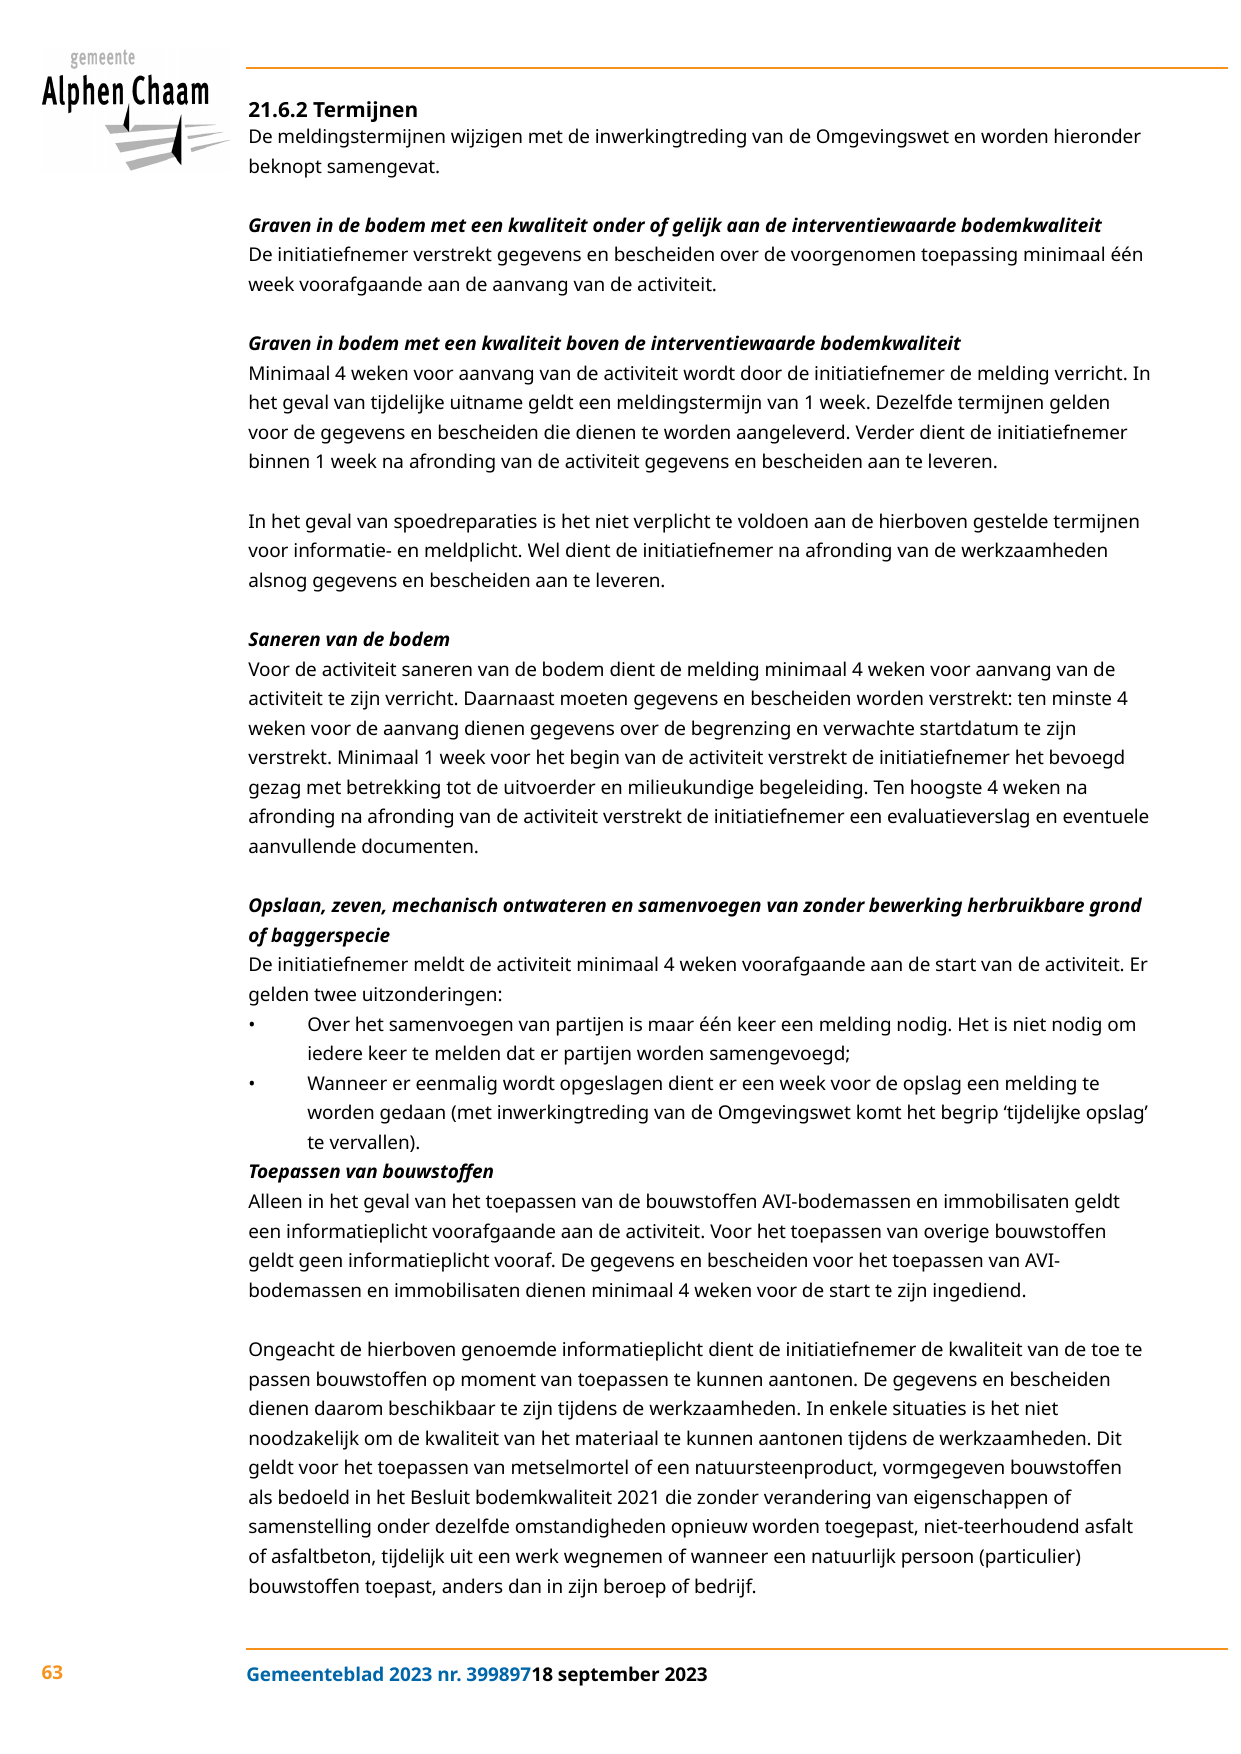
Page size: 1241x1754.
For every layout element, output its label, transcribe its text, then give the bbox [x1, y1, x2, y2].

text Saneren van de bodem [248, 626, 1152, 652]
picture [41, 47, 231, 172]
text Opslaan, zeven, mechanisch ontwateren en samenvoegen van zonder bewerking herbruikbare grond of baggerspecie [248, 892, 1152, 948]
text De initiatiefnemer meldt de activiteit minimaal 4 weken voorafgaande aan de start van de activiteit. Er gelden twee uitzonderingen: [248, 952, 1152, 1007]
text Ongeacht de hierboven genoemde informatieplicht dient de initiatiefnemer de kwaliteit van de toe te passen bouwstoffen op moment van toepassen te kunnen aantonen. De gegevens en bescheiden dienen daarom beschikbaar te zijn tijdens de werkzaamheden. In enkele situaties is het niet noodzakelijk om de kwaliteit van het materiaal te kunnen aantonen tijdens de werkzaamheden. Dit geldt voor het toepassen van metselmortel of een natuursteenproduct, vormgegeven bouwstoffen als bedoeld in het Besluit bodemkwaliteit 2021 die zonder verandering van eigenschappen of samenstelling onder dezelfde omstandigheden opnieuw worden toegepast, niet-teerhoudend asfalt of asfaltbeton, tijdelijk uit een werk wegnemen of wanneer een natuurlijk persoon (particulier) bouwstoffen toepast, anders dan in zijn beroep of bedrijf. [248, 1336, 1152, 1598]
text De meldingstermijnen wijzigen met de inwerkingtreding van de Omgevingswet en worden hieronder beknopt samengevat. [248, 123, 1152, 178]
text De initiatiefnemer verstrekt gegevens en bescheiden over de voorgenomen toepassing minimaal één week voorafgaande aan de aanvang van de activiteit. [248, 242, 1152, 297]
text Toepassen van bouwstoffen [248, 1159, 1152, 1184]
text 21.6.2 Termijnen [248, 95, 1152, 123]
text Alleen in het geval van het toepassen van de bouwstoffen AVI-bodemassen en immobilisaten geldt een informatieplicht voorafgaande aan de activiteit. Voor het toepassen van overige bouwstoffen geldt geen informatieplicht vooraf. De gegevens en bescheiden voor het toepassen van AVI-bodemassen en immobilisaten dienen minimaal 4 weken voor de start te zijn ingediend. [248, 1188, 1152, 1303]
text Graven in de bodem met een kwaliteit onder of gelijk aan de interventiewaarde bodemkwaliteit [248, 212, 1152, 238]
list Wanneer er eenmalig wordt opgeslagen dient er een week voor de opslag een melding te worden gedaan (met inwerkingtreding van de Omgevingswet komt het begrip ‘tijdelijke opslag’ te vervallen). [248, 1070, 1152, 1155]
text In het geval van spoedreparaties is het niet verplicht te voldoen aan de hierboven gestelde termijnen voor informatie- en meldplicht. Wel dient de initiatiefnemer na afronding van de werkzaamheden alsnog gegevens en bescheiden aan te leveren. [248, 508, 1152, 593]
text Minimaal 4 weken voor aanvang van de activiteit wordt door de initiatiefnemer de melding verricht. In het geval van tijdelijke uitname geldt een meldingstermijn van 1 week. Dezelfde termijnen gelden voor de gegevens en bescheiden die dienen te worden aangeleverd. Verder dient de initiatiefnemer binnen 1 week na afronding van de activiteit gegevens en bescheiden aan te leveren. [248, 360, 1152, 474]
list Over het samenvoegen van partijen is maar één keer een melding nodig. Het is niet nodig om iedere keer te melden dat er partijen worden samengevoegd; [248, 1011, 1152, 1066]
text Voor de activiteit saneren van de bodem dient de melding minimaal 4 weken voor aanvang van de activiteit te zijn verricht. Daarnaast moeten gegevens en bescheiden worden verstrekt: ten minste 4 weken voor de aanvang dienen gegevens over de begrenzing en verwachte startdatum te zijn verstrekt. Minimaal 1 week voor het begin van de activiteit verstrekt de initiatiefnemer het bevoegd gezag met betrekking tot de uitvoerder en milieukundige begeleiding. Ten hoogste 4 weken na afronding na afronding van de activiteit verstrekt de initiatiefnemer een evaluatieverslag en eventuele aanvullende documenten. [248, 656, 1152, 859]
text Graven in bodem met een kwaliteit boven de interventiewaarde bodemkwaliteit [248, 330, 1152, 356]
